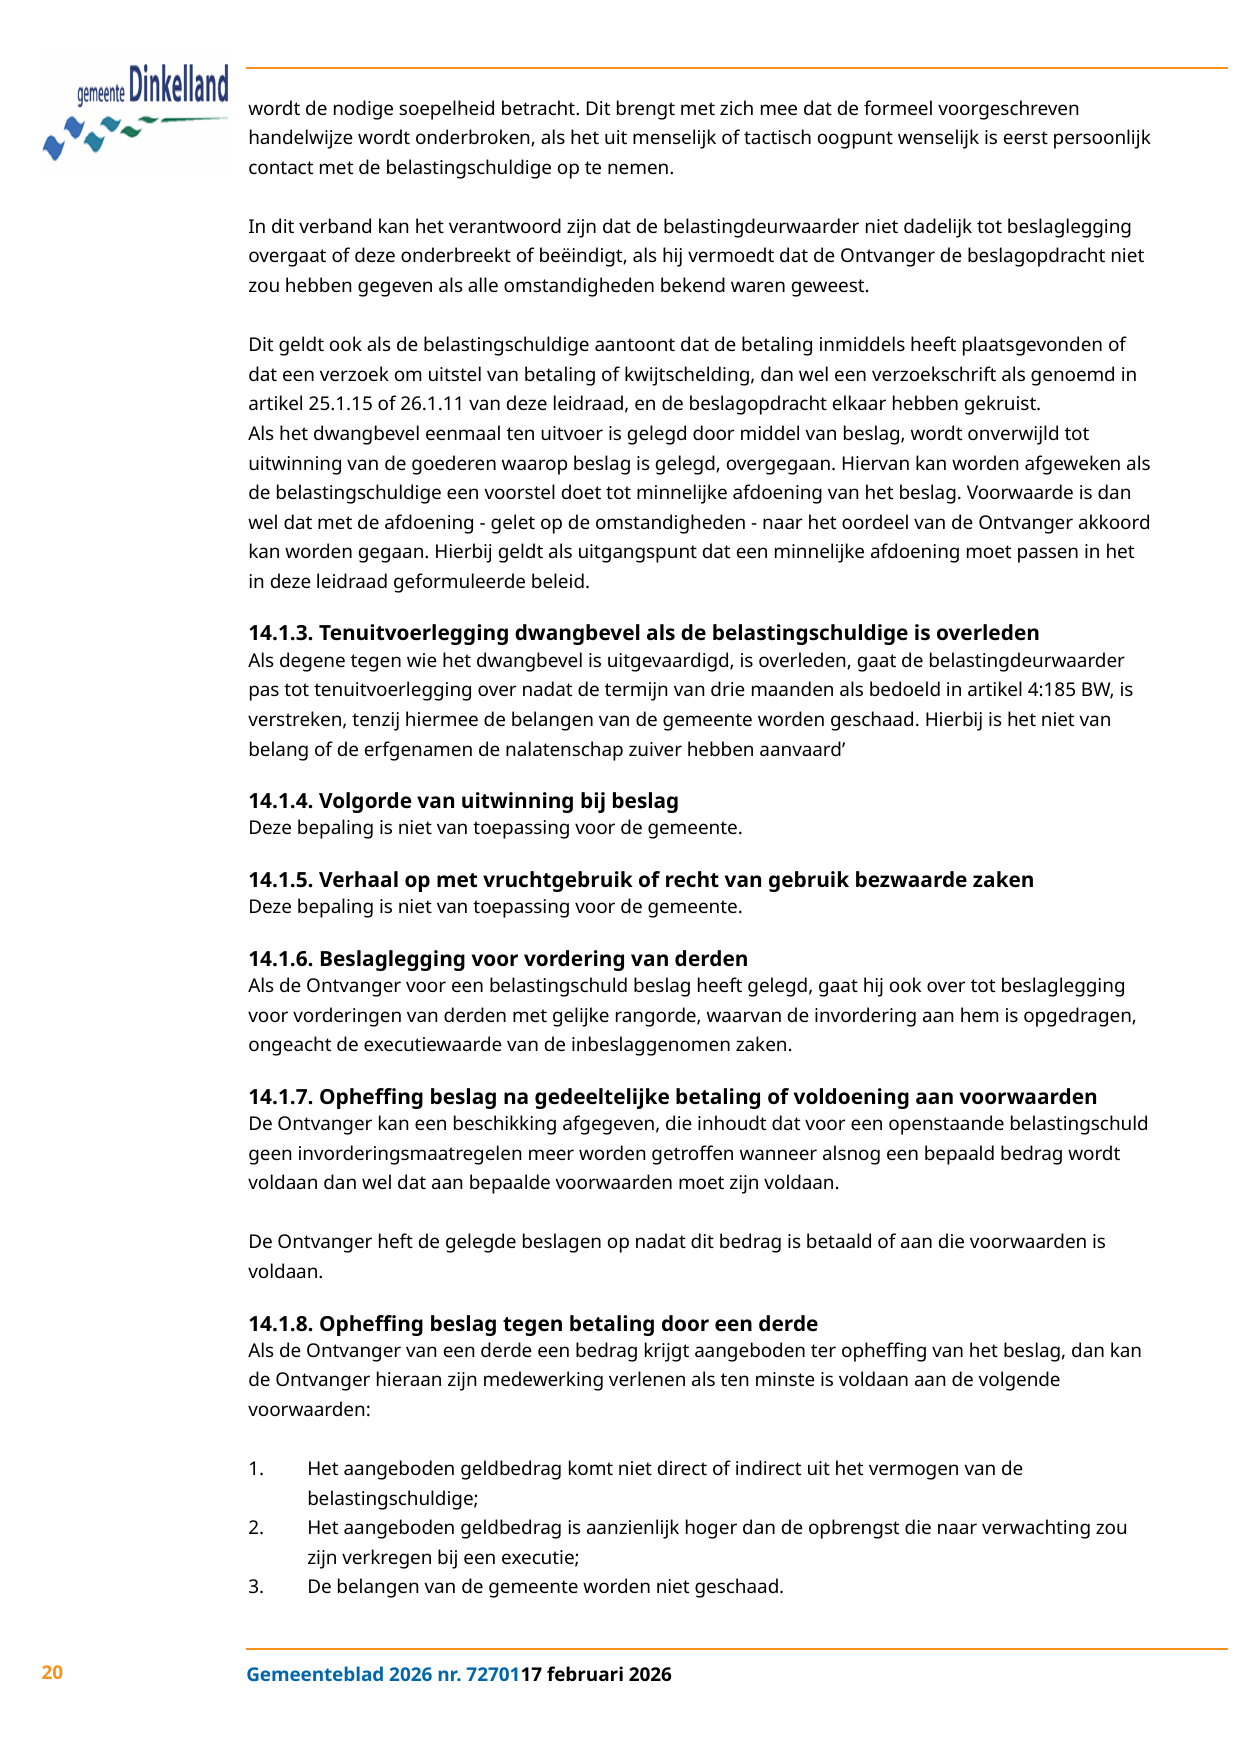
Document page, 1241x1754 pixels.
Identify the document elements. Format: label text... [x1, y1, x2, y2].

list Het aangeboden geldbedrag is aanzienlijk hoger dan de opbrengst die naar verwachting zou zijn verkregen bij een executie; [248, 1514, 1152, 1570]
text wordt de nodige soepelheid betracht. Dit brengt met zich mee dat de formeel voorgeschreven handelwijze wordt onderbroken, als het uit menselijk of tactisch oogpunt wenselijk is eerst persoonlijk contact met de belastingschuldige op te nemen. [248, 95, 1152, 180]
list Het aangeboden geldbedrag komt niet direct of indirect uit het vermogen van de belastingschuldige; [248, 1455, 1152, 1511]
picture [41, 47, 231, 172]
text 14.1.3. Tenuitvoerlegging dwangbevel als de belastingschuldige is overleden [248, 618, 1152, 647]
text In dit verband kan het verantwoord zijn dat de belastingdeurwaarder niet dadelijk tot beslaglegging overgaat of deze onderbreekt of beëindigt, als hij vermoedt dat de Ontvanger de beslagopdracht niet zou hebben gegeven als alle omstandigheden bekend waren geweest. [248, 213, 1152, 298]
text Als het dwangbevel eenmaal ten uitvoer is gelegd door middel van beslag, wordt onverwijld tot uitwinning van de goederen waarop beslag is gelegd, overgegaan. Hiervan kan worden afgeweken als de belastingschuldige een voorstel doet tot minnelijke afdoening van het beslag. Voorwaarde is dan wel dat met de afdoening - gelet op de omstandigheden - naar het oordeel van de Ontvanger akkoord kan worden gegaan. Hierbij geldt als uitgangspunt dat een minnelijke afdoening moet passen in het in deze leidraad geformuleerde beleid. [248, 420, 1152, 594]
text Dit geldt ook als de belastingschuldige aantoont dat de betaling inmiddels heeft plaatsgevonden of dat een verzoek om uitstel van betaling of kwijtschelding, dan wel een verzoekschrift als genoemd in artikel 25.1.15 of 26.1.11 van deze leidraad, en de beslagopdracht elkaar hebben gekruist. [248, 331, 1152, 416]
text De Ontvanger kan een beschikking afgegeven, die inhoudt dat voor een openstaande belastingschuld geen invorderingsmaatregelen meer worden getroffen wanneer alsnog een bepaald bedrag wordt voldaan dan wel dat aan bepaalde voorwaarden moet zijn voldaan. [248, 1110, 1152, 1195]
text De Ontvanger heft de gelegde beslagen op nadat dit bedrag is betaald of aan die voorwaarden is voldaan. [248, 1229, 1152, 1284]
text Deze bepaling is niet van toepassing voor de gemeente. [248, 893, 1152, 919]
text Als degene tegen wie het dwangbevel is uitgevaardigd, is overleden, gaat de belastingdeurwaarder pas tot tenuitvoerlegging over nadat de termijn van drie maanden als bedoeld in artikel 4:185 BW, is verstreken, tenzij hiermee de belangen van de gemeente worden geschaad. Hierbij is het niet van belang of de erfgenamen de nalatenschap zuiver hebben aanvaard’ [248, 647, 1152, 761]
list De belangen van de gemeente worden niet geschaad. [248, 1574, 1152, 1599]
text 14.1.4. Volgorde van uitwinning bij beslag [248, 786, 1152, 814]
text 14.1.6. Beslaglegging voor vordering van derden [248, 944, 1152, 972]
text 14.1.7. Opheffing beslag na gedeeltelijke betaling of voldoening aan voorwaarden [248, 1082, 1152, 1110]
text Als de Ontvanger voor een belastingschuld beslag heeft gelegd, gaat hij ook over tot beslaglegging voor vorderingen van derden met gelijke rangorde, waarvan de invordering aan hem is opgedragen, ongeacht de executiewaarde van de inbeslaggenomen zaken. [248, 972, 1152, 1057]
text Deze bepaling is niet van toepassing voor de gemeente. [248, 814, 1152, 840]
text Als de Ontvanger van een derde een bedrag krijgt aangeboden ter opheffing van het beslag, dan kan de Ontvanger hieraan zijn medewerking verlenen als ten minste is voldaan aan de volgende voorwaarden: [248, 1337, 1152, 1422]
text 14.1.5. Verhaal op met vruchtgebruik of recht van gebruik bezwaarde zaken [248, 865, 1152, 893]
text 14.1.8. Opheffing beslag tegen betaling door een derde [248, 1309, 1152, 1337]
